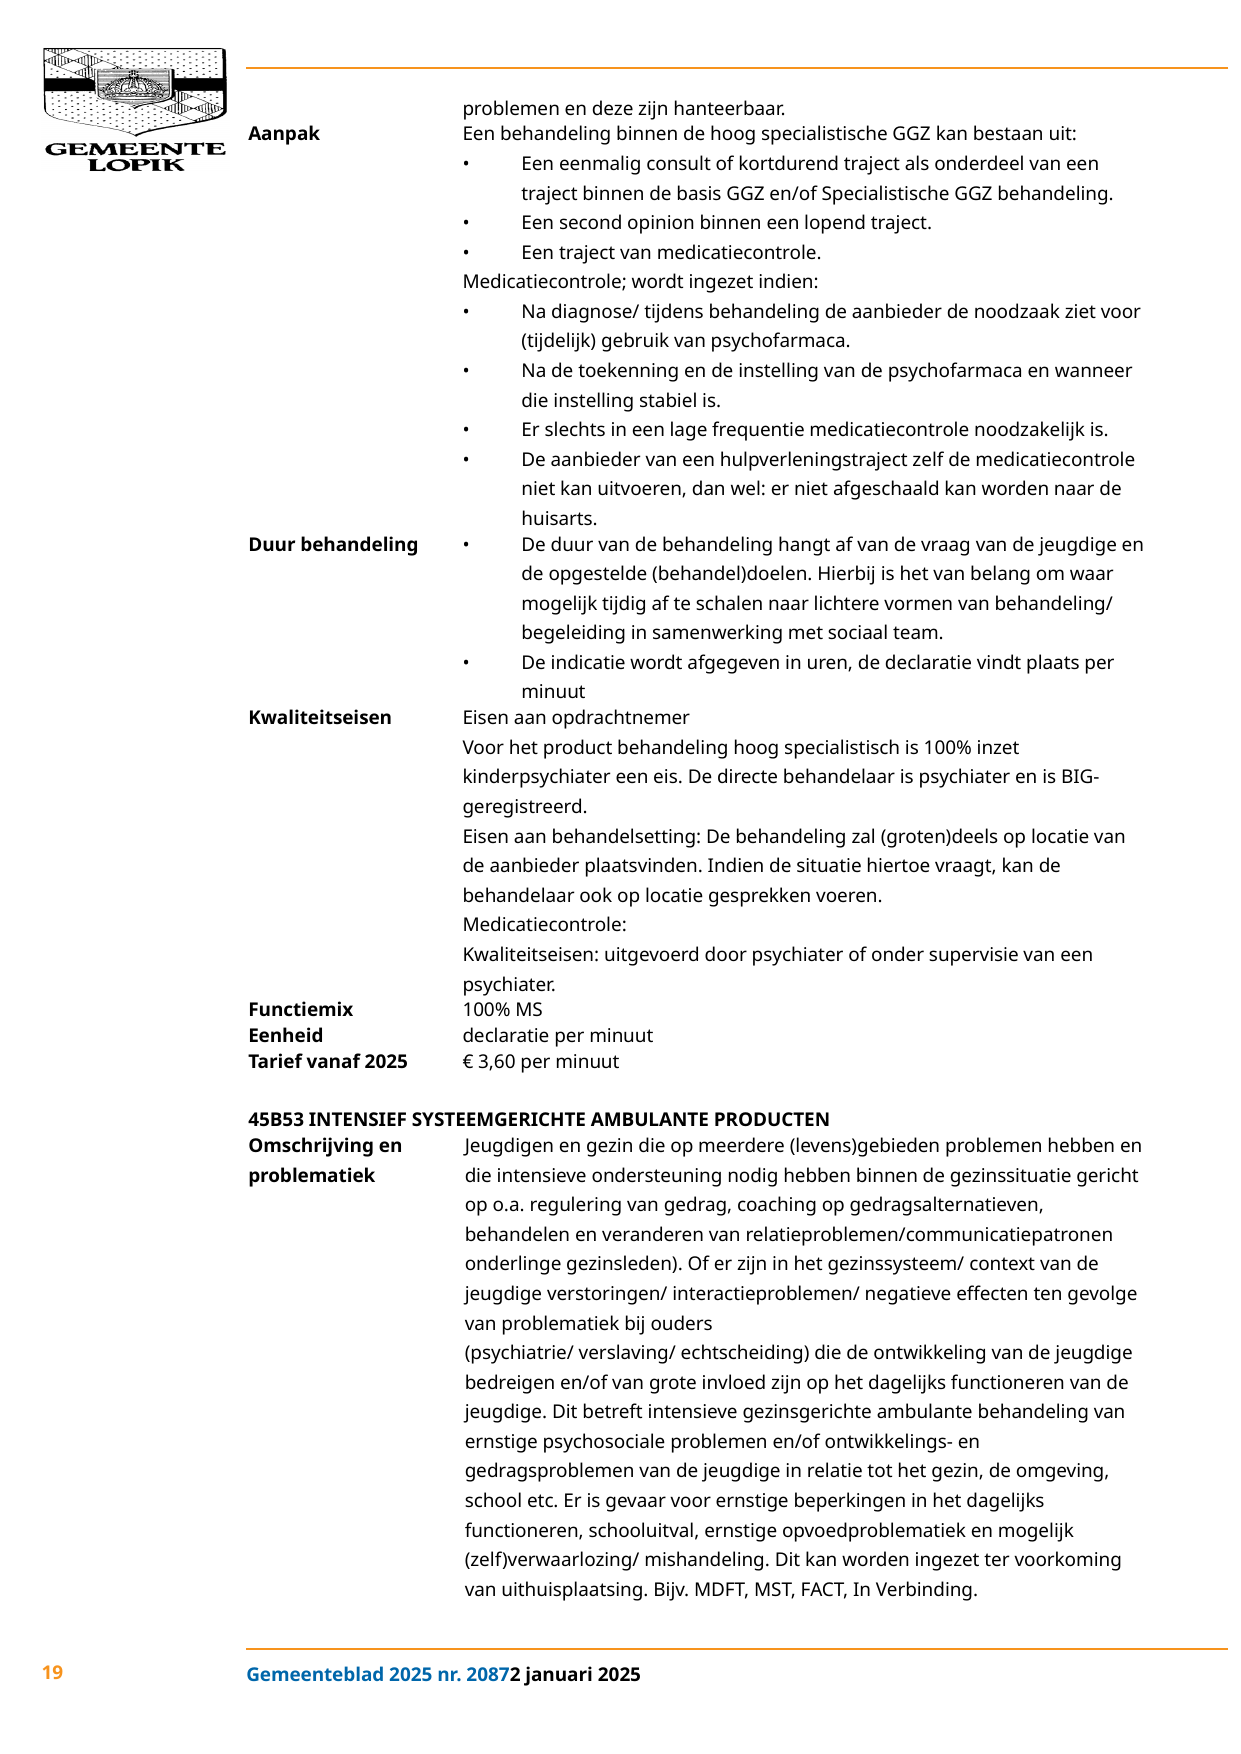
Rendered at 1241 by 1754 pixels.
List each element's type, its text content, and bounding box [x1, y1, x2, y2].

table_cell Omschrijving en problematiek [248, 1132, 464, 1602]
table_cell declaratie per minuut [462, 1022, 1152, 1048]
table_cell Duur behandeling [248, 531, 462, 704]
table_cell De duur van de behandeling hangt af van de vraag van de jeugdige en de opgestelde (behandel)doelen. Hierbij is het van belang om waar mogelijk tijdig af te schalen naar lichtere vormen van behandeling/ begeleiding in samenwerking met sociaal team. De indicatie wordt afgegeven in uren, de declaratie vindt plaats per minuut [462, 531, 1152, 704]
table_cell Functiemix [248, 996, 462, 1022]
table_cell € 3,60 per minuut [462, 1048, 1152, 1074]
table_cell Eenheid [248, 1022, 462, 1048]
picture [41, 47, 231, 172]
table_cell Eisen aan opdrachtnemer Voor het product behandeling hoog specialistisch is 100% inzet kinderpsychiater een eis. De directe behandelaar is psychiater en is BIG-geregistreerd. Eisen aan behandelsetting: De behandeling zal (groten)deels op locatie van de aanbieder plaatsvinden. Indien de situatie hiertoe vraagt, kan de behandelaar ook op locatie gesprekken voeren. Medicatiecontrole: Kwaliteitseisen: uitgevoerd door psychiater of onder supervisie van een psychiater. [462, 705, 1152, 996]
table_cell Tarief vanaf 2025 [248, 1048, 462, 1074]
table_header 45B53 INTENSIEF SYSTEEMGERICHTE AMBULANTE PRODUCTEN [248, 1107, 1152, 1132]
table_cell 100% MS [462, 996, 1152, 1022]
table_cell Jeugdigen en gezin die op meerdere (levens)gebieden problemen hebben en die intensieve ondersteuning nodig hebben binnen de gezinssituatie gericht op o.a. regulering van gedrag, coaching op gedragsalternatieven, behandelen en veranderen van relatieproblemen/communicatiepatronen onderlinge gezinsleden). Of er zijn in het gezinssysteem/ context van de jeugdige verstoringen/ interactieproblemen/ negatieve effecten ten gevolge van problematiek bij ouders (psychiatrie/ verslaving/ echtscheiding) die de ontwikkeling van de jeugdige bedreigen en/of van grote invloed zijn op het dagelijks functioneren van de jeugdige. Dit betreft intensieve gezinsgerichte ambulante behandeling van ernstige psychosociale problemen en/of ontwikkelings- en gedragsproblemen van de jeugdige in relatie tot het gezin, de omgeving, school etc. Er is gevaar voor ernstige beperkingen in het dagelijks functioneren, schooluitval, ernstige opvoedproblematiek en mogelijk (zelf)verwaarlozing/ mishandeling. Dit kan worden ingezet ter voorkoming van uithuisplaatsing. Bijv. MDFT, MST, FACT, In Verbinding. [465, 1132, 1152, 1602]
table_cell Kwaliteitseisen [248, 705, 462, 996]
table_cell Een behandeling binnen de hoog specialistische GGZ kan bestaan uit: Een eenmalig consult of kortdurend traject als onderdeel van een traject binnen de basis GGZ en/of Specialistische GGZ behandeling. Een second opinion binnen een lopend traject. Een traject van medicatiecontrole. Medicatiecontrole; wordt ingezet indien: Na diagnose/ tijdens behandeling de aanbieder de noodzaak ziet voor (tijdelijk) gebruik van psychofarmaca. Na de toekenning en de instelling van de psychofarmaca en wanneer die instelling stabiel is. Er slechts in een lage frequentie medicatiecontrole noodzakelijk is. De aanbieder van een hulpverleningstraject zelf de medicatiecontrole niet kan uitvoeren, dan wel: er niet afgeschaald kan worden naar de huisarts. [462, 121, 1152, 531]
table_cell problemen en deze zijn hanteerbaar. [462, 95, 1152, 121]
table_cell Aanpak [248, 121, 462, 531]
table_cell [248, 95, 462, 121]
